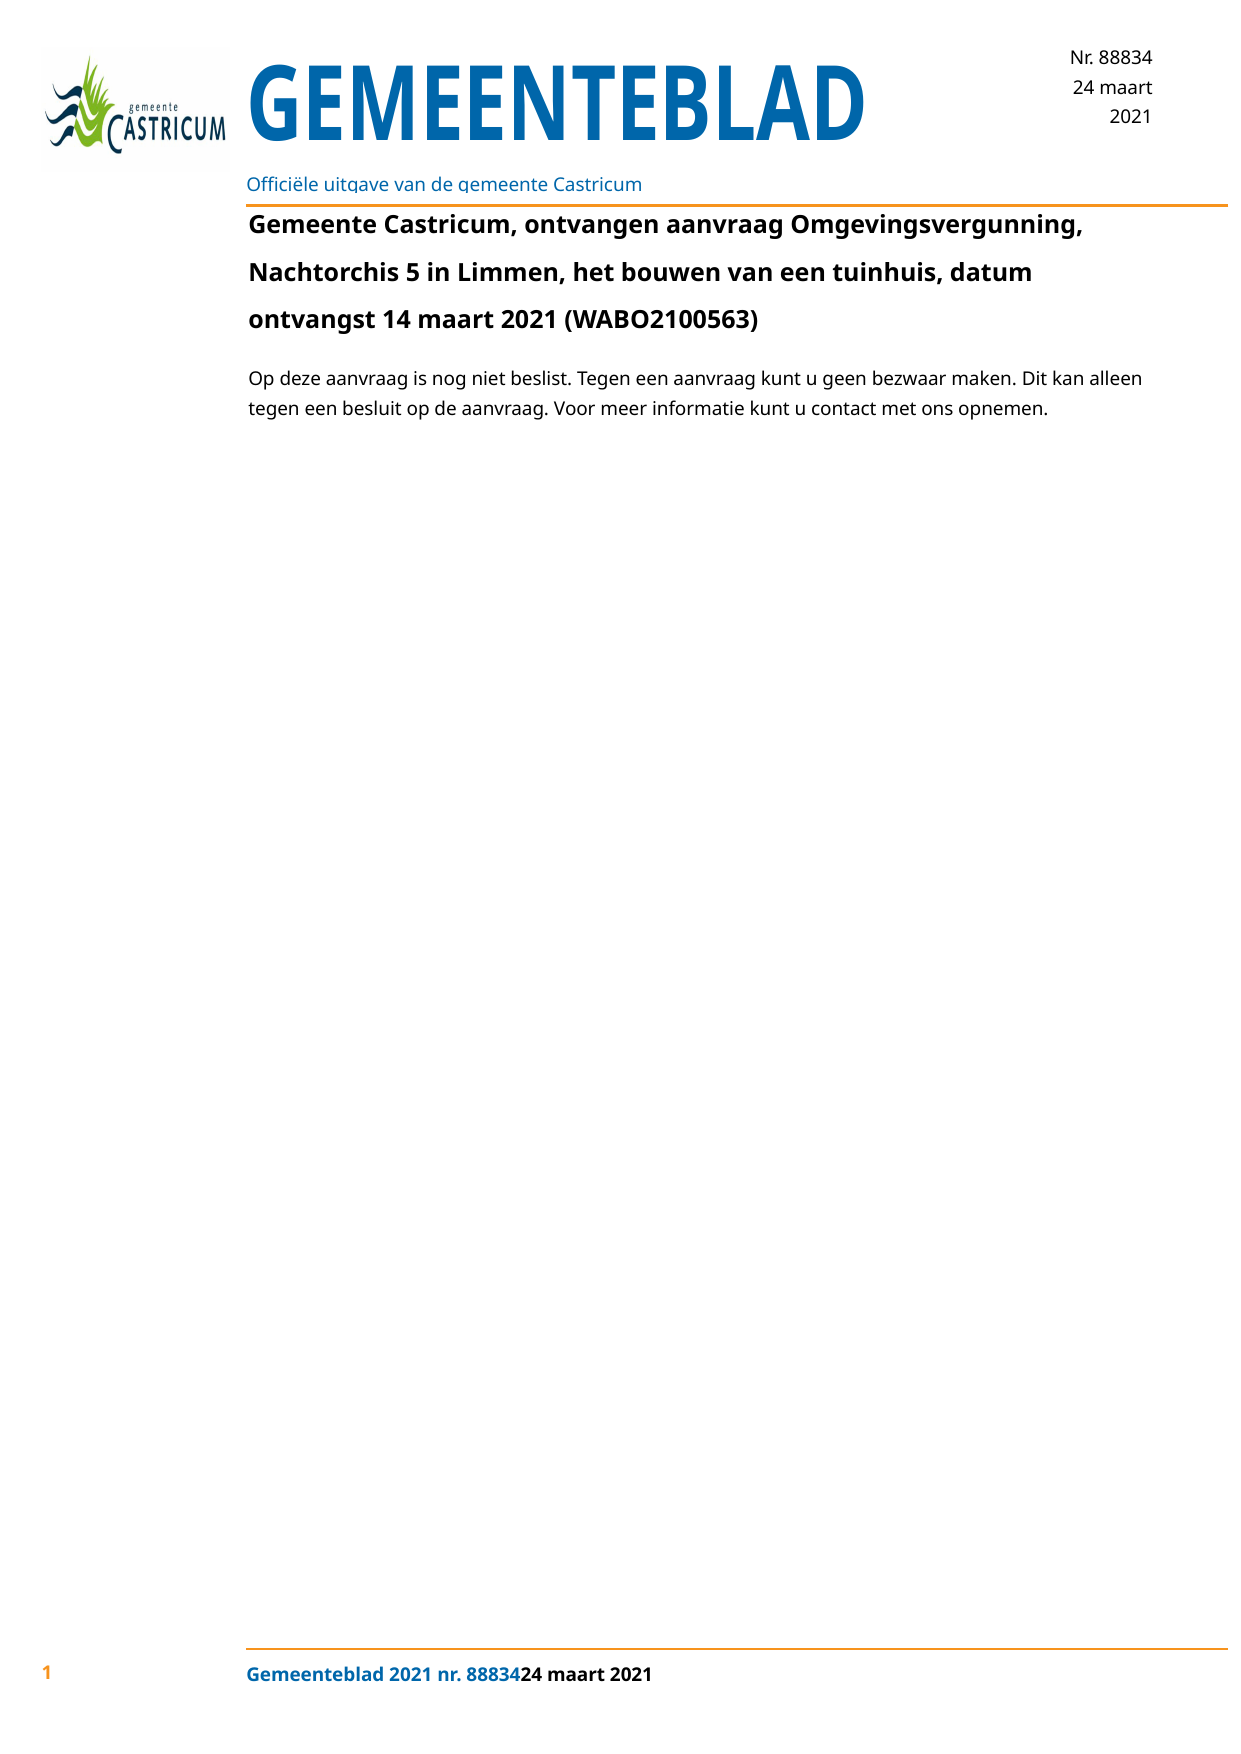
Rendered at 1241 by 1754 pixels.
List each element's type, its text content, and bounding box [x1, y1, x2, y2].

text Op deze aanvraag is nog niet beslist. Tegen een aanvraag kunt u geen bezwaar maken. Dit kan alleen tegen een besluit op de aanvraag. Voor meer informatie kunt u contact met ons opnemen. [248, 366, 1152, 421]
text Gemeente Castricum, ontvangen aanvraag Omgevingsvergunning, Nachtorchis 5 in Limmen, het bouwen van een tuinhuis, datum ontvangst 14 maart 2021 (WABO2100563) [248, 207, 1152, 336]
picture [41, 47, 231, 172]
